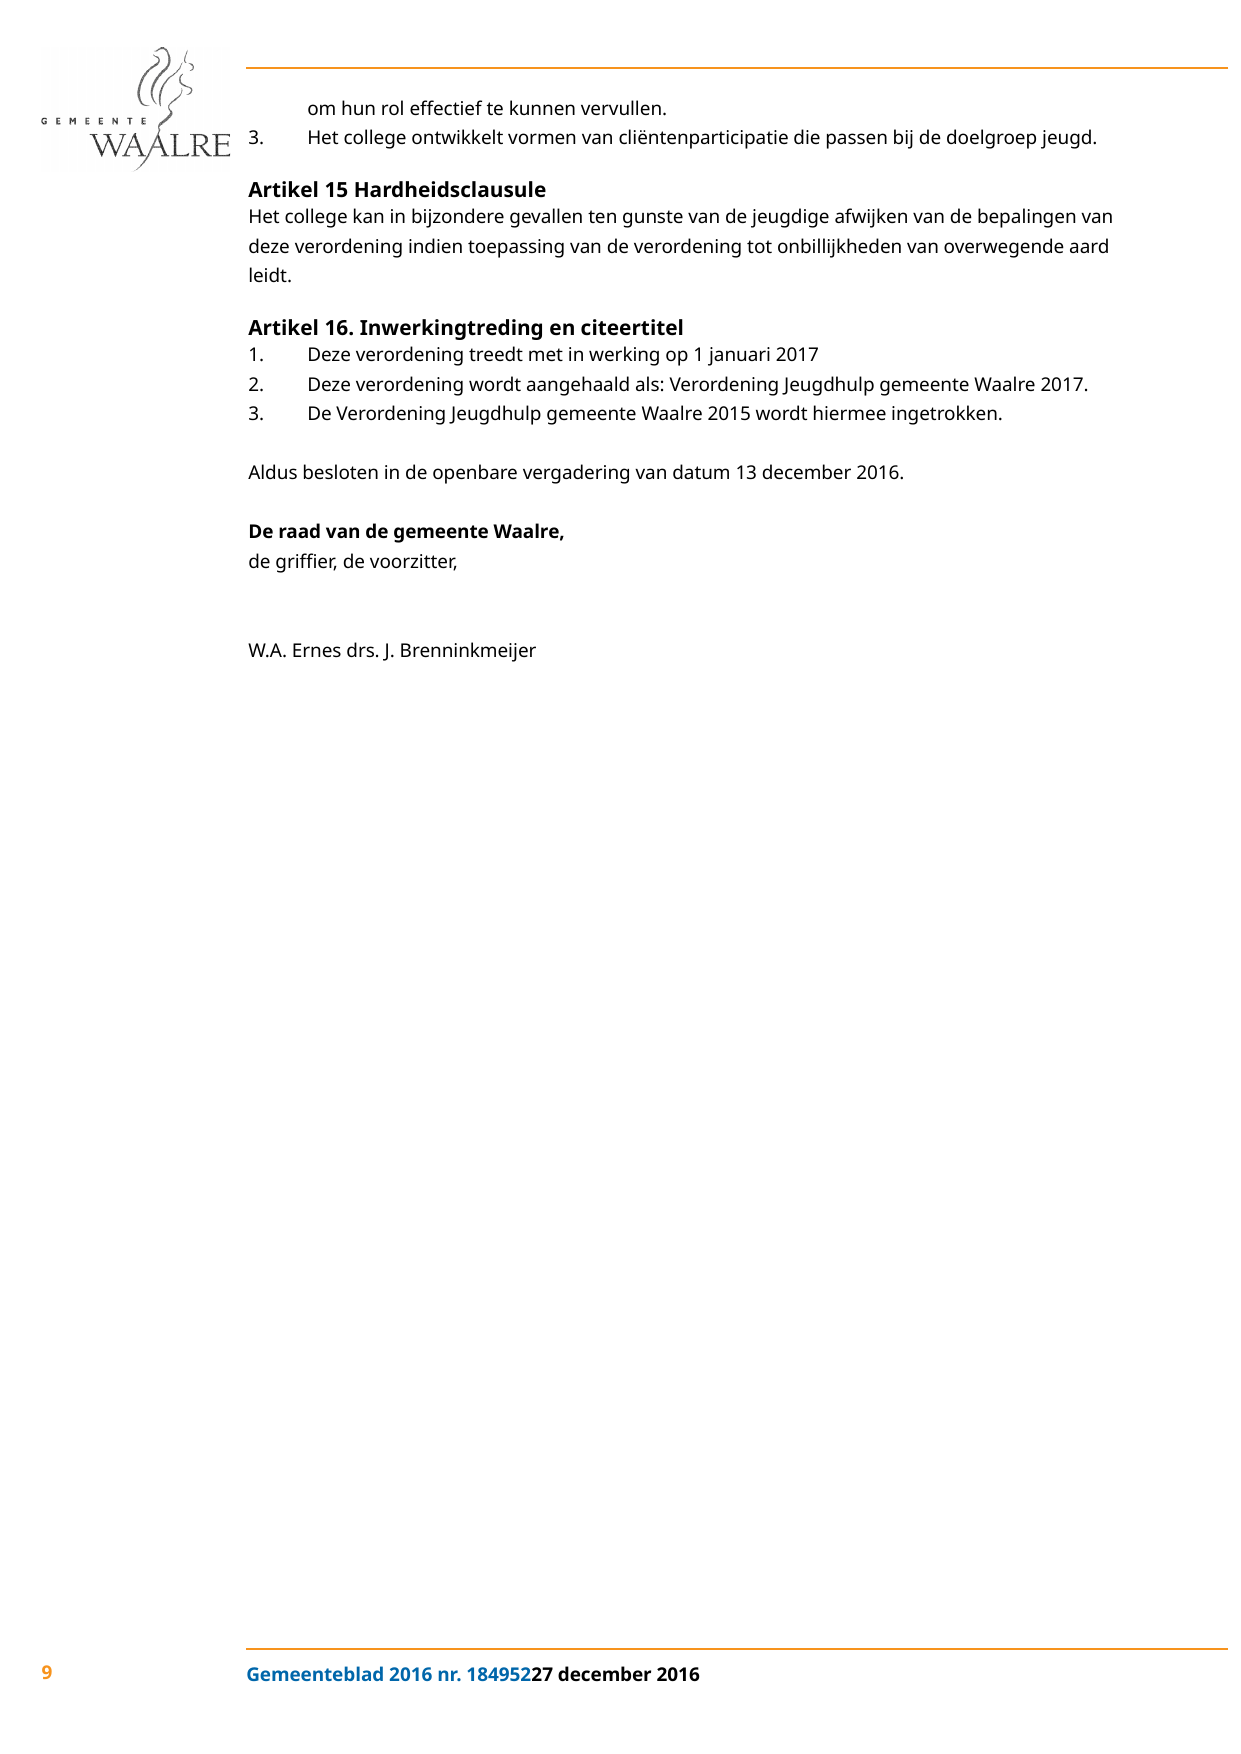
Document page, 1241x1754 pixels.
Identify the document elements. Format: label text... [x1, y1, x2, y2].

text Artikel 16. Inwerkingtreding en citeertitel [248, 313, 1152, 341]
text Het college kan in bijzondere gevallen ten gunste van de jeugdige afwijken van de bepalingen van deze verordening indien toepassing van de verordening tot onbillijkheden van overwegende aard leidt. [248, 203, 1152, 288]
picture [41, 47, 231, 172]
text De raad van de gemeente Waalre, [248, 519, 1152, 544]
text de griffier, de voorzitter, [248, 548, 1152, 574]
list Deze verordening wordt aangehaald als: Verordening Jeugdhulp gemeente Waalre 2017. [248, 371, 1152, 397]
list Deze verordening treedt met in werking op 1 januari 2017 [248, 341, 1152, 367]
list De Verordening Jeugdhulp gemeente Waalre 2015 wordt hiermee ingetrokken. [248, 400, 1152, 426]
text Artikel 15 Hardheidsclausule [248, 175, 1152, 203]
text Aldus besloten in de openbare vergadering van datum 13 december 2016. [248, 459, 1152, 485]
list Het college ontwikkelt vormen van cliëntenparticipatie die passen bij de doelgroep jeugd. [248, 124, 1152, 150]
text W.A. Ernes drs. J. Brenninkmeijer [248, 637, 1152, 663]
list om hun rol effectief te kunnen vervullen. [248, 95, 1152, 121]
